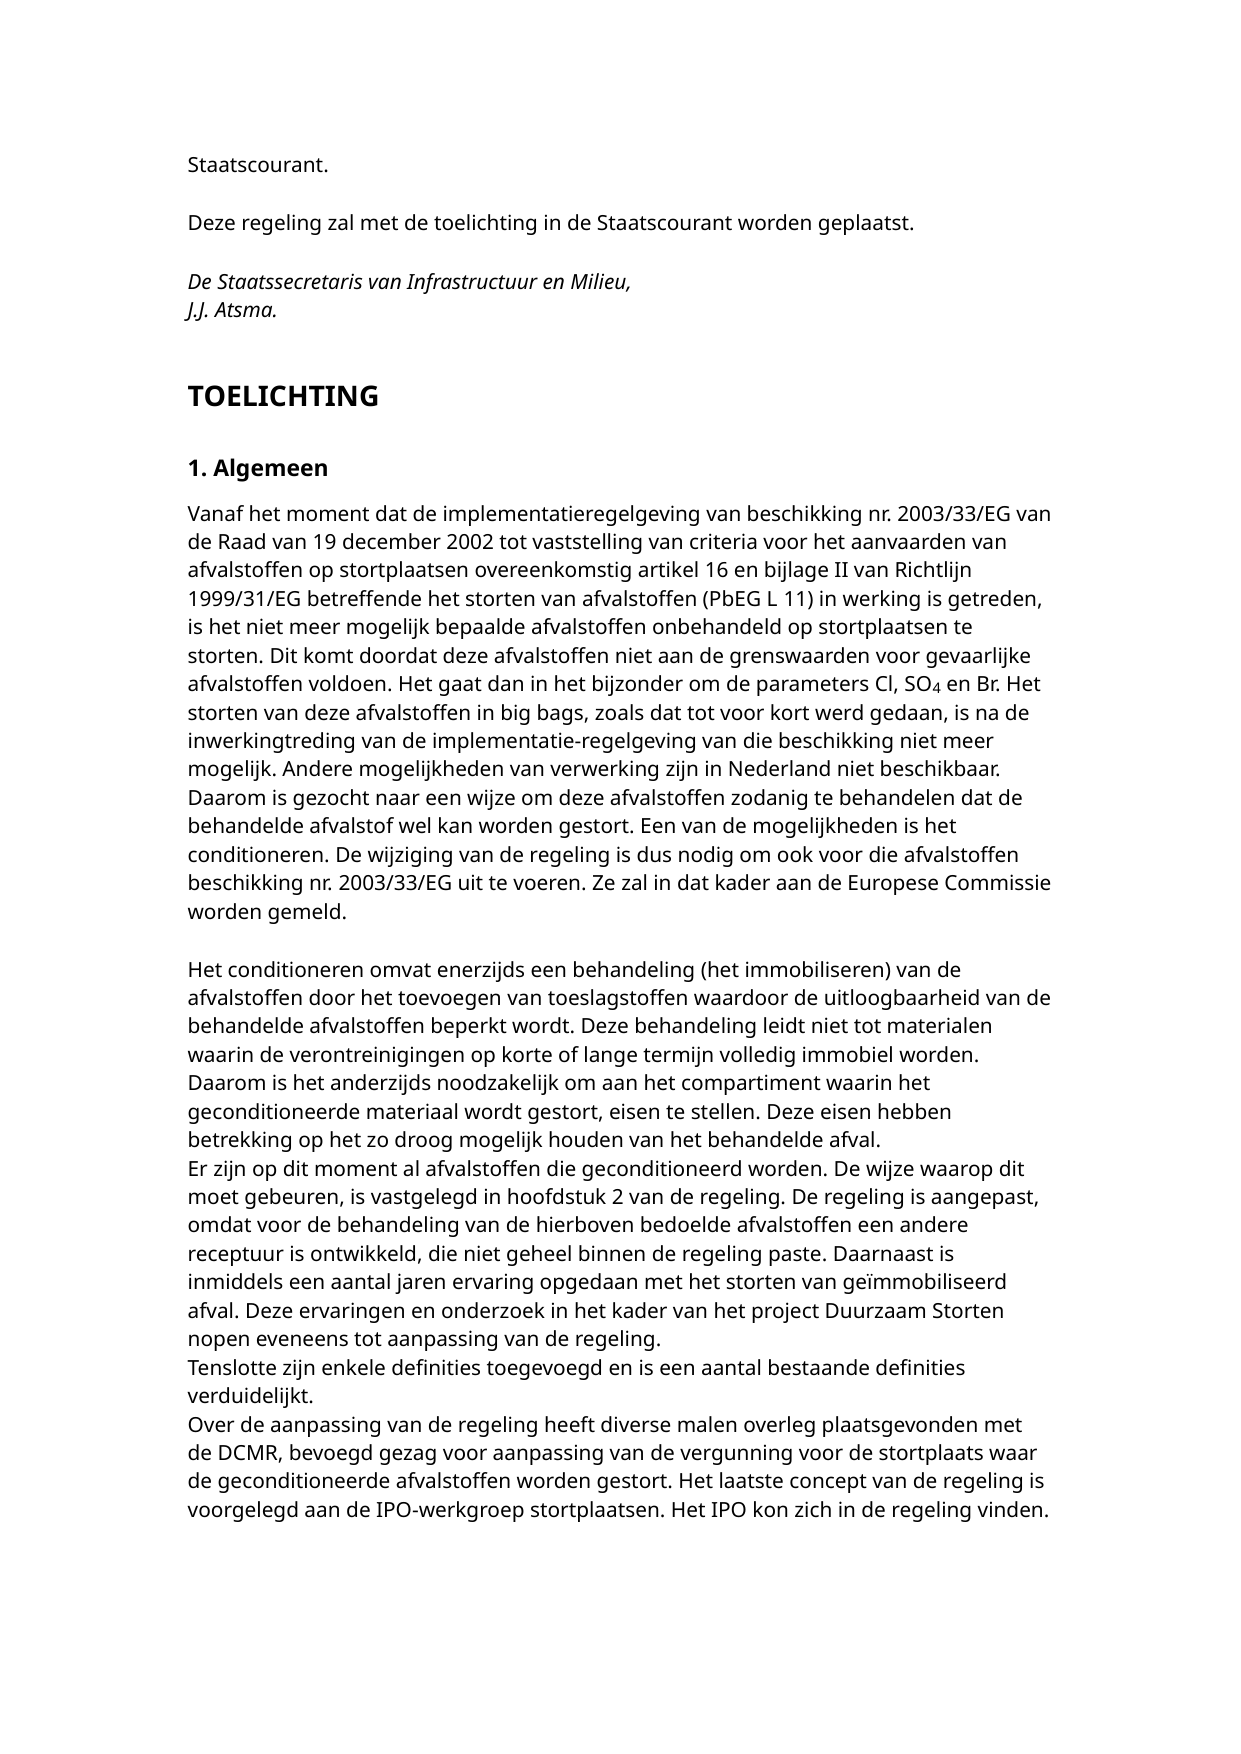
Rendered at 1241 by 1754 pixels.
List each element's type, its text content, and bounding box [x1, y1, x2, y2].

text De Staatssecretaris van Infrastructuur en Milieu, [187, 267, 1053, 295]
text Staatscourant. [187, 150, 1053, 178]
text Er zijn op dit moment al afvalstoffen die geconditioneerd worden. De wijze waarop dit moet gebeuren, is vastgelegd in hoofdstuk 2 van de regeling. De regeling is aangepast, omdat voor de behandeling van de hierboven bedoelde afvalstoffen een andere receptuur is ontwikkeld, die niet geheel binnen de regeling paste. Daarnaast is inmiddels een aantal jaren ervaring opgedaan met het storten van geïmmobiliseerd afval. Deze ervaringen en onderzoek in het kader van het project Duurzaam Storten nopen eveneens tot aanpassing van de regeling. [187, 1154, 1053, 1353]
text Tenslotte zijn enkele definities toegevoegd en is een aantal bestaande definities verduidelijkt. [187, 1353, 1053, 1410]
text J.J. Atsma. [187, 295, 1053, 324]
subtitle 1. Algemeen [187, 452, 1053, 484]
text Vanaf het moment dat de implementatieregelgeving van beschikking nr. 2003/33/EG van de Raad van 19 december 2002 tot vaststelling van criteria voor het aanvaarden van afvalstoffen op stortplaatsen overeenkomstig artikel 16 en bijlage II van Richtlijn 1999/31/EG betreffende het storten van afvalstoffen (PbEG L 11) in werking is getreden, is het niet meer mogelijk bepaalde afvalstoffen onbehandeld op stortplaatsen te storten. Dit komt doordat deze afvalstoffen niet aan de grenswaarden voor gevaarlijke afvalstoffen voldoen. Het gaat dan in het bijzonder om de parameters Cl, SO4 en Br. Het storten van deze afvalstoffen in big bags, zoals dat tot voor kort werd gedaan, is na de inwerkingtreding van de implementatie-regelgeving van die beschikking niet meer mogelijk. Andere mogelijkheden van verwerking zijn in Nederland niet beschikbaar. Daarom is gezocht naar een wijze om deze afvalstoffen zodanig te behandelen dat de behandelde afvalstof wel kan worden gestort. Een van de mogelijkheden is het conditioneren. De wijziging van de regeling is dus nodig om ook voor die afvalstoffen beschikking nr. 2003/33/EG uit te voeren. Ze zal in dat kader aan de Europese Commissie worden gemeld. [187, 499, 1053, 925]
text Over de aanpassing van de regeling heeft diverse malen overleg plaatsgevonden met de DCMR, bevoegd gezag voor aanpassing van de vergunning voor de stortplaats waar de geconditioneerde afvalstoffen worden gestort. Het laatste concept van de regeling is voorgelegd aan de IPO-werkgroep stortplaatsen. Het IPO kon zich in de regeling vinden. [187, 1410, 1053, 1523]
subtitle TOELICHTING [187, 376, 1053, 415]
text Het conditioneren omvat enerzijds een behandeling (het immobiliseren) van de afvalstoffen door het toevoegen van toeslagstoffen waardoor de uitloogbaarheid van de behandelde afvalstoffen beperkt wordt. Deze behandeling leidt niet tot materialen waarin de verontreinigingen op korte of lange termijn volledig immobiel worden. Daarom is het anderzijds noodzakelijk om aan het compartiment waarin het geconditioneerde materiaal wordt gestort, eisen te stellen. Deze eisen hebben betrekking op het zo droog mogelijk houden van het behandelde afval. [187, 955, 1053, 1154]
text Deze regeling zal met de toelichting in de Staatscourant worden geplaatst. [187, 208, 1053, 237]
